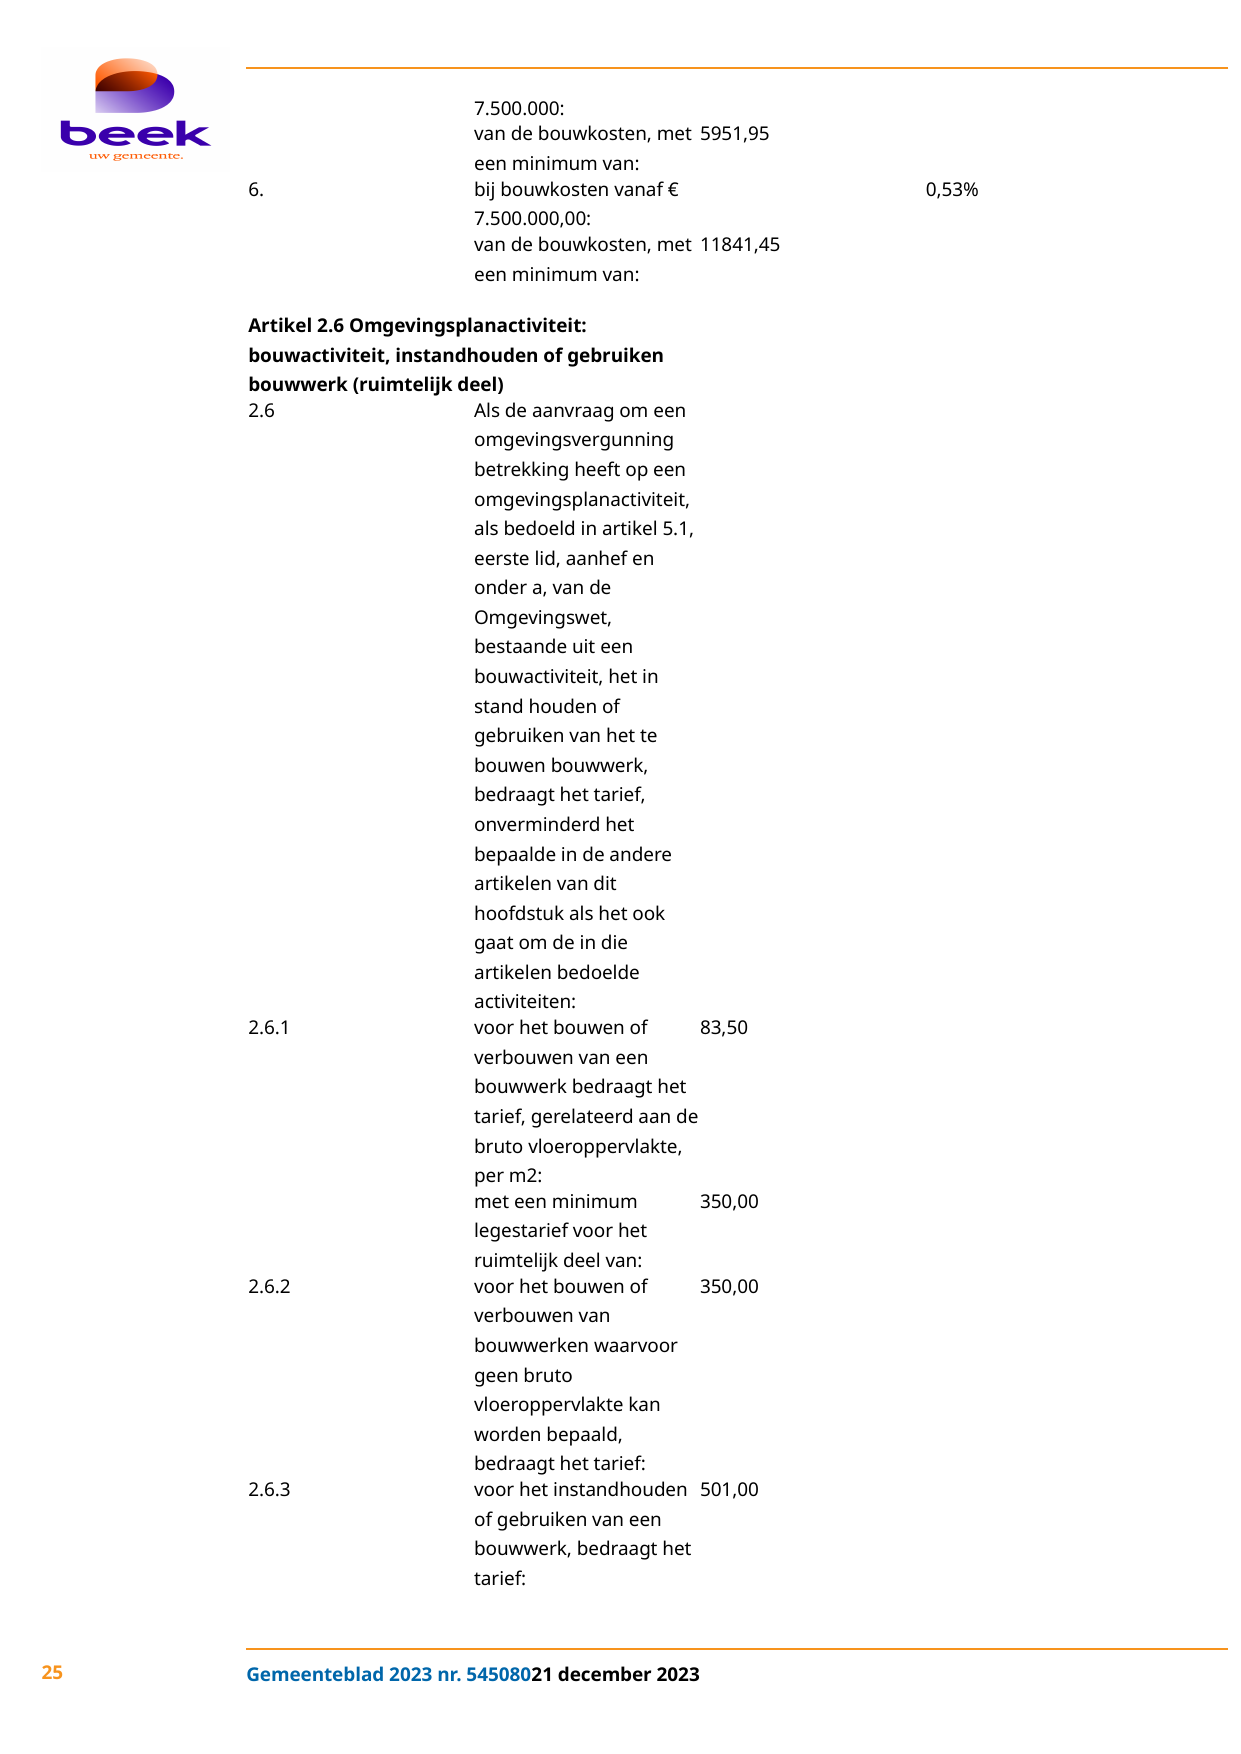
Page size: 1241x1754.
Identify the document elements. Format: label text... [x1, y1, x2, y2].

table_cell [474, 286, 700, 312]
table_cell 6. [248, 176, 474, 231]
table_cell 350,00 [700, 1273, 926, 1476]
table_cell [926, 286, 1152, 312]
table_cell [926, 1015, 1152, 1188]
table_cell Als de aanvraag om een omgevingsvergunning betrekking heeft op een omgevingsplanactiviteit, als bedoeld in artikel 5.1, eerste lid, aanhef en onder a, van de Omgevingswet, bestaande uit een bouwactiviteit, het in stand houden of gebruiken van het te bouwen bouwwerk, bedraagt het tarief, onverminderd het bepaalde in de andere artikelen van dit hoofdstuk als het ook gaat om de in die artikelen bedoelde activiteiten: [474, 397, 700, 1014]
table_cell 0,53% [926, 176, 1152, 231]
table_cell [700, 95, 926, 121]
table_cell 7.500.000: [474, 95, 700, 121]
table_cell 83,50 [700, 1015, 926, 1188]
table_cell [926, 231, 1152, 286]
table_cell [248, 231, 474, 286]
table_cell Artikel 2.6 Omgevingsplanactiviteit: bouwactiviteit, instandhouden of gebruiken bouwwerk (ruimtelijk deel) [248, 312, 700, 397]
table_cell [926, 312, 1152, 397]
table_cell van de bouwkosten, met een minimum van: [474, 231, 700, 286]
table_cell 350,00 [700, 1188, 926, 1273]
table_cell 5951,95 [700, 121, 926, 176]
table_cell bij bouwkosten vanaf € 7.500.000,00: [474, 176, 700, 231]
table_cell voor het instandhouden of gebruiken van een bouwwerk, bedraagt het tarief: [474, 1476, 700, 1591]
table_cell 11841,45 [700, 231, 926, 286]
table_cell 2.6 [248, 397, 474, 1014]
table_cell met een minimum legestarief voor het ruimtelijk deel van: [474, 1188, 700, 1273]
table_cell 2.6.1 [248, 1015, 474, 1188]
table_cell [926, 1273, 1152, 1476]
table_cell [700, 312, 926, 397]
table_cell 2.6.3 [248, 1476, 474, 1591]
table_cell [700, 397, 926, 1014]
table_cell 501,00 [700, 1476, 926, 1591]
table_cell [926, 1188, 1152, 1273]
table_cell [248, 1188, 474, 1273]
table_cell [926, 121, 1152, 176]
table_cell [248, 286, 474, 312]
table_cell voor het bouwen of verbouwen van een bouwwerk bedraagt het tarief, gerelateerd aan de bruto vloeroppervlakte, per m2: [474, 1015, 700, 1188]
table_cell [700, 286, 926, 312]
picture [41, 47, 231, 172]
table_cell [248, 121, 474, 176]
table_cell [926, 1476, 1152, 1591]
table_cell [926, 95, 1152, 121]
table_cell [248, 95, 474, 121]
table_cell voor het bouwen of verbouwen van bouwwerken waarvoor geen bruto vloeroppervlakte kan worden bepaald, bedraagt het tarief: [474, 1273, 700, 1476]
table_cell [700, 176, 926, 231]
table_cell 2.6.2 [248, 1273, 474, 1476]
table_cell [926, 397, 1152, 1014]
table_cell van de bouwkosten, met een minimum van: [474, 121, 700, 176]
